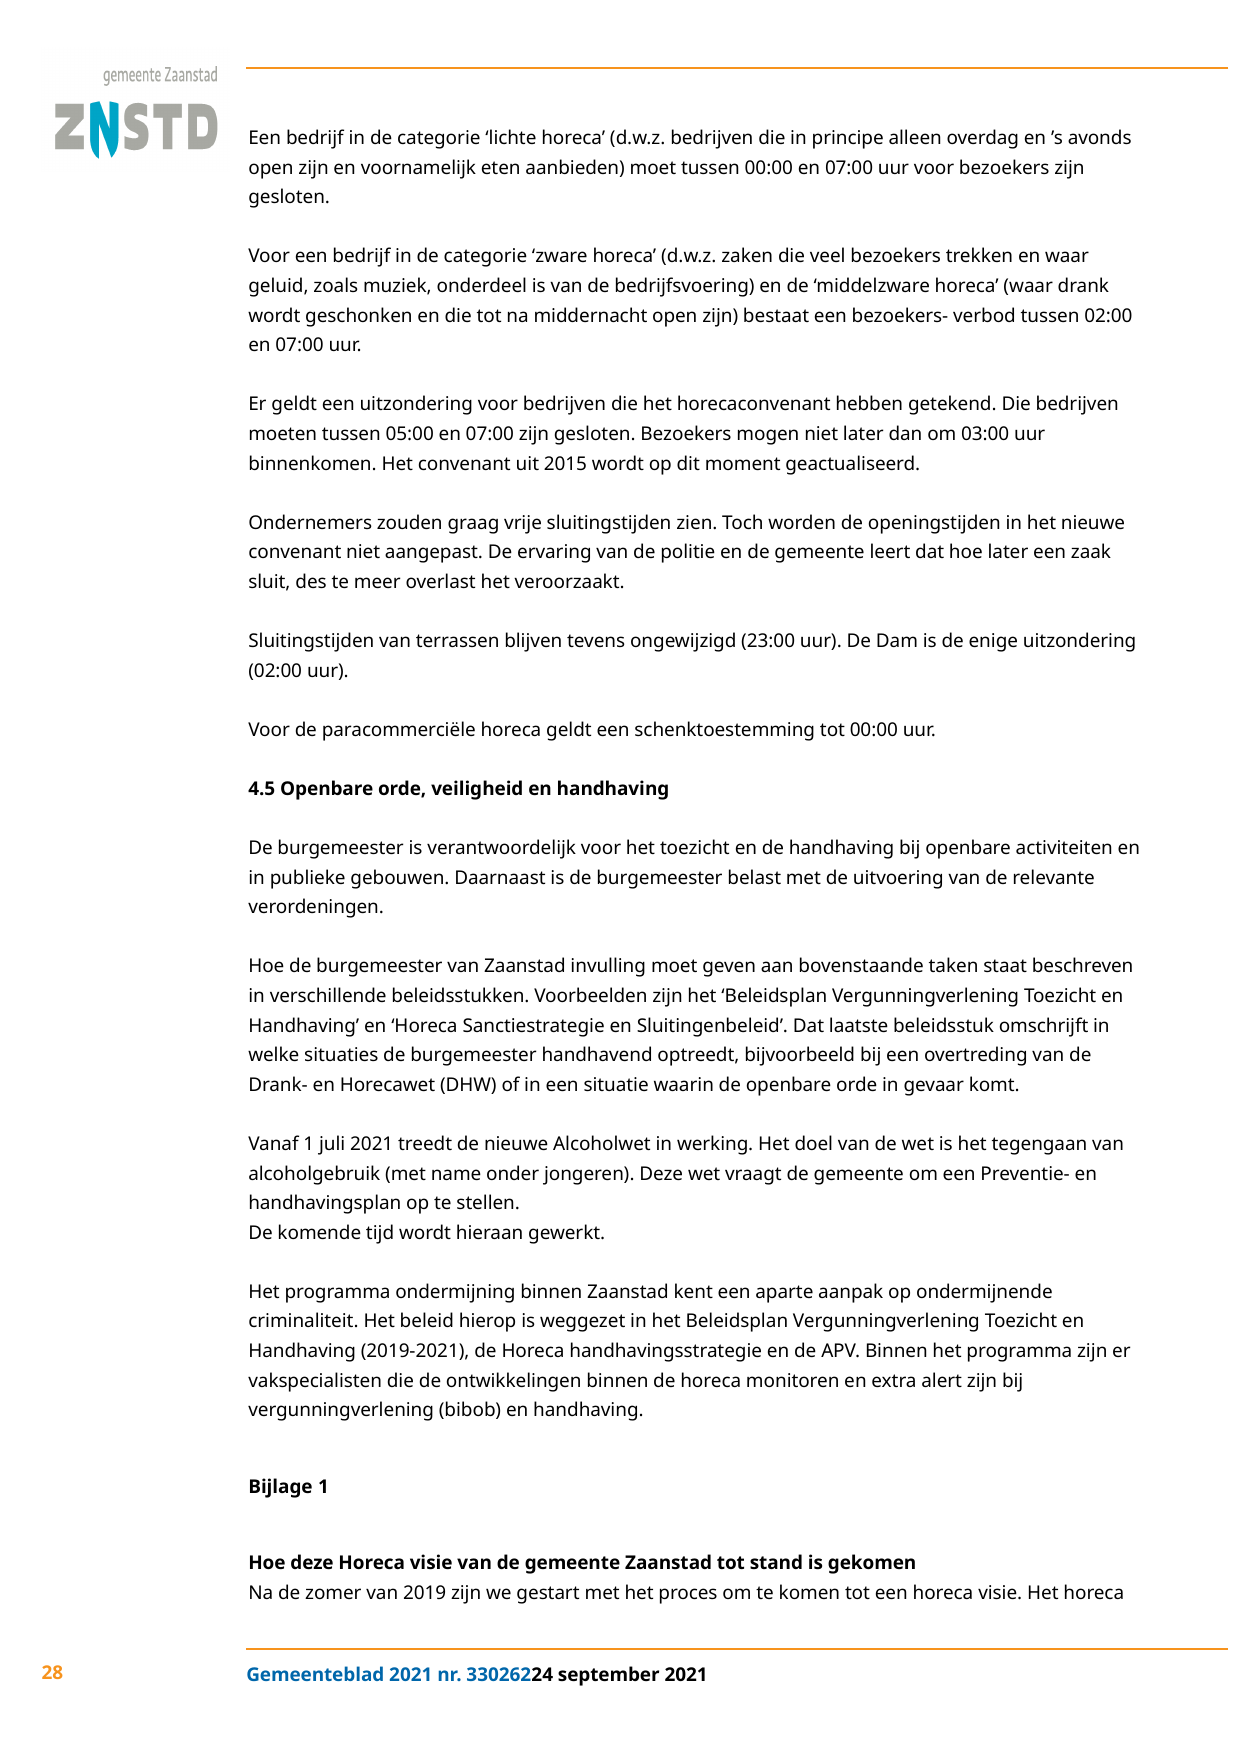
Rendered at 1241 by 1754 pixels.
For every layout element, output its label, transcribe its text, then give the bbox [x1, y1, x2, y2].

picture [41, 47, 231, 172]
text Het programma ondermijning binnen Zaanstad kent een aparte aanpak op ondermijnende criminaliteit. Het beleid hierop is weggezet in het Beleidsplan Vergunningverlening Toezicht en Handhaving (2019-2021), de Horeca handhavingsstrategie en de APV. Binnen het programma zijn er vakspecialisten die de ontwikkelingen binnen de horeca monitoren en extra alert zijn bij vergunningverlening (bibob) en handhaving. [248, 1278, 1152, 1422]
text Vanaf 1 juli 2021 treedt de nieuwe Alcoholwet in werking. Het doel van de wet is het tegengaan van alcoholgebruik (met name onder jongeren). Deze wet vraagt de gemeente om een Preventie- en handhavingsplan op te stellen. [248, 1130, 1152, 1215]
text Er geldt een uitzondering voor bedrijven die het horecaconvenant hebben getekend. Die bedrijven moeten tussen 05:00 en 07:00 zijn gesloten. Bezoekers mogen niet later dan om 03:00 uur binnenkomen. Het convenant uit 2015 wordt op dit moment geactualiseerd. [248, 391, 1152, 476]
text Voor een bedrijf in de categorie ‘zware horeca’ (d.w.z. zaken die veel bezoekers trekken en waar geluid, zoals muziek, onderdeel is van de bedrijfsvoering) en de ‘middelzware horeca’ (waar drank wordt geschonken en die tot na middernacht open zijn) bestaat een bezoekers- verbod tussen 02:00 en 07:00 uur. [248, 243, 1152, 357]
text 4.5 Openbare orde, veiligheid en handhaving [248, 775, 1152, 801]
text De burgemeester is verantwoordelijk voor het toezicht en de handhaving bij openbare activiteiten en in publieke gebouwen. Daarnaast is de burgemeester belast met de uitvoering van de relevante verordeningen. [248, 834, 1152, 919]
text Ondernemers zouden graag vrije sluitingstijden zien. Toch worden de openingstijden in het nieuwe convenant niet aangepast. De ervaring van de politie en de gemeente leert dat hoe later een zaak sluit, des te meer overlast het veroorzaakt. [248, 509, 1152, 594]
text Voor de paracommerciële horeca geldt een schenktoestemming tot 00:00 uur. [248, 716, 1152, 742]
text Hoe de burgemeester van Zaanstad invulling moet geven aan bovenstaande taken staat beschreven in verschillende beleidsstukken. Voorbeelden zijn het ‘Beleidsplan Vergunningverlening Toezicht en Handhaving’ en ‘Horeca Sanctiestrategie en Sluitingenbeleid’. Dat laatste beleidsstuk omschrijft in welke situaties de burgemeester handhavend optreedt, bijvoorbeeld bij een overtreding van de Drank- en Horecawet (DHW) of in een situatie waarin de openbare orde in gevaar komt. [248, 953, 1152, 1097]
text Een bedrijf in de categorie ‘lichte horeca’ (d.w.z. bedrijven die in principe alleen overdag en ’s avonds open zijn en voornamelijk eten aanbieden) moet tussen 00:00 en 07:00 uur voor bezoekers zijn gesloten. [248, 124, 1152, 209]
text Na de zomer van 2019 zijn we gestart met het proces om te komen tot een horeca visie. Het horeca [248, 1579, 1152, 1605]
text Sluitingstijden van terrassen blijven tevens ongewijzigd (23:00 uur). De Dam is de enige uitzondering (02:00 uur). [248, 627, 1152, 683]
text Hoe deze Horeca visie van de gemeente Zaanstad tot stand is gekomen [248, 1549, 1152, 1575]
text De komende tijd wordt hieraan gewerkt. [248, 1219, 1152, 1245]
text Bijlage 1 [248, 1472, 1152, 1500]
